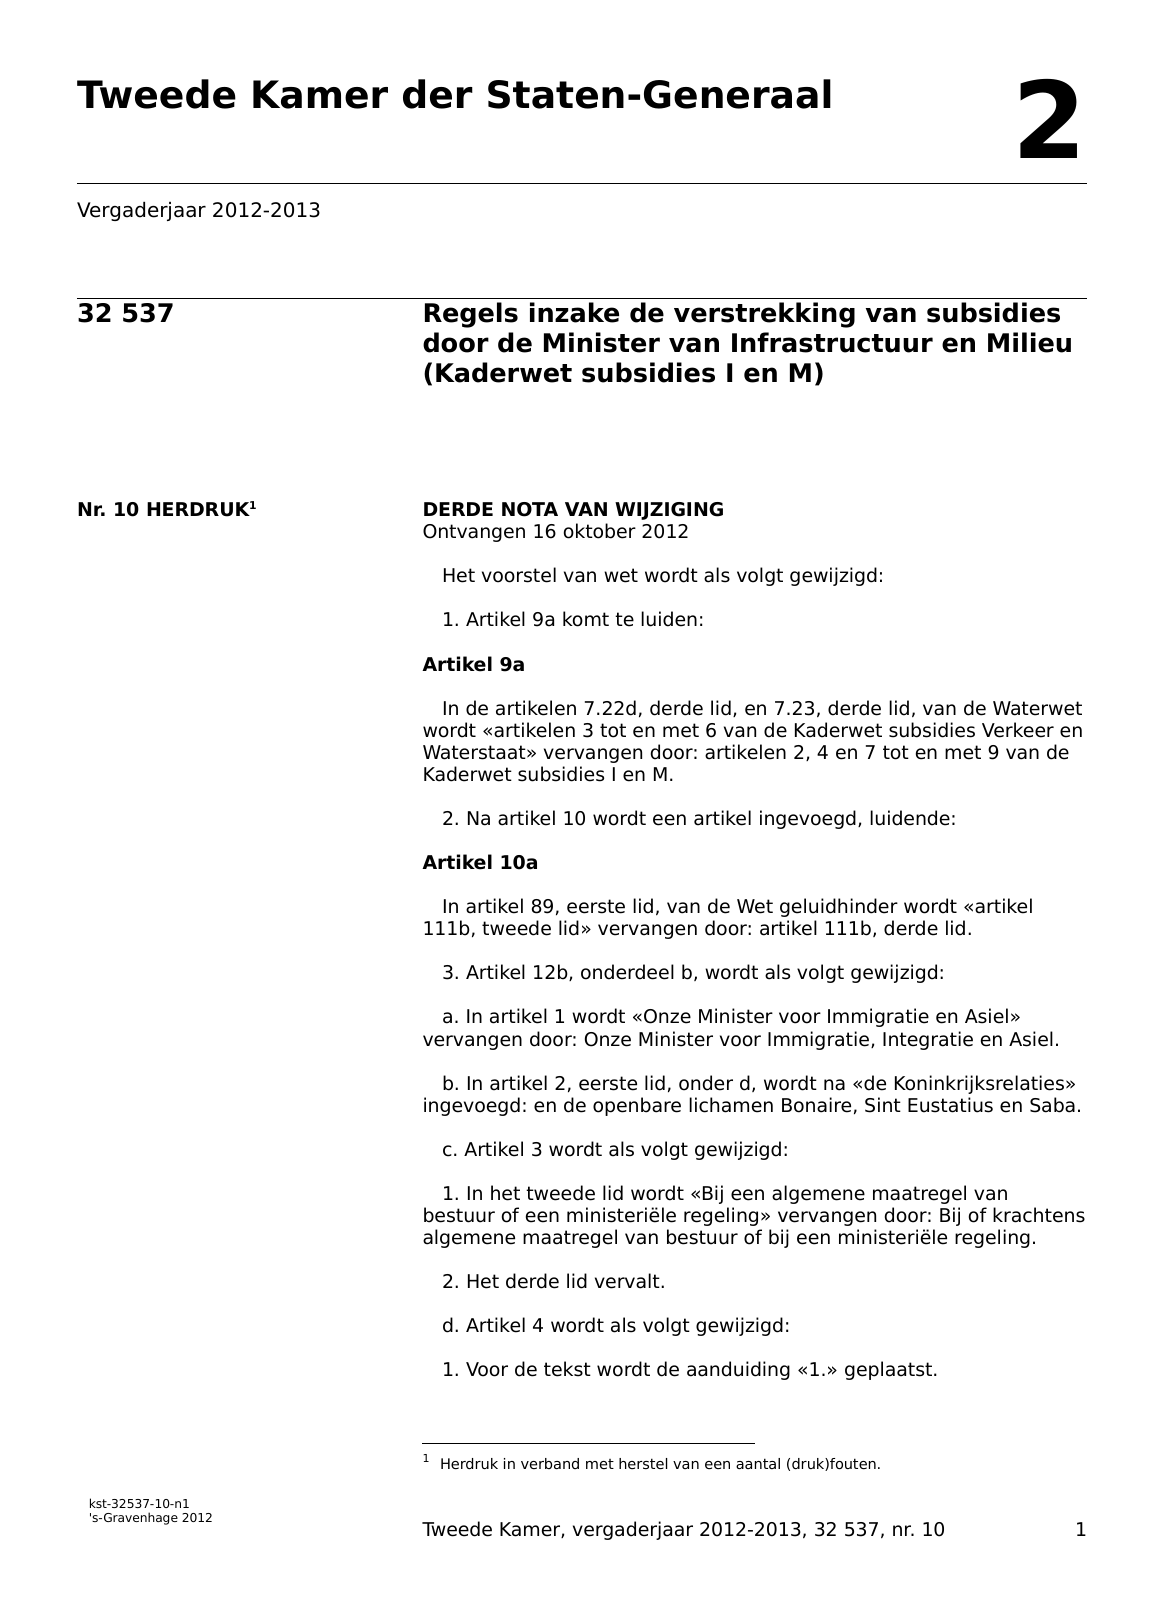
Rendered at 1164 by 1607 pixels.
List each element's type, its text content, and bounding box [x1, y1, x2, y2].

text In de artikelen 7.22d, derde lid, en 7.23, derde lid, van de Waterwet wordt «artikelen 3 tot en met 6 van de Kaderwet subsidies Verkeer en Waterstaat» vervangen door: artikelen 2, 4 en 7 tot en met 9 van de Kaderwet subsidies I en M. [422, 698, 1087, 786]
text 1. In het tweede lid wordt «Bij een algemene maatregel van bestuur of een ministeriële regeling» vervangen door: Bij of krachtens algemene maatregel van bestuur of bij een ministeriële regeling. [422, 1183, 1087, 1249]
text Ontvangen 16 oktober 2012 [422, 521, 1087, 543]
subtitle Artikel 10a [422, 852, 1087, 874]
text 2. Het derde lid vervalt. [422, 1271, 1087, 1293]
text In artikel 89, eerste lid, van de Wet geluidhinder wordt «artikel 111b, tweede lid» vervangen door: artikel 111b, derde lid. [422, 896, 1087, 940]
table_header Tweede Kamer der Staten-Generaal [77, 59, 886, 183]
text Het voorstel van wet wordt als volgt gewijzigd: [422, 565, 1087, 587]
text 1. Artikel 9a komt te luiden: [422, 609, 1087, 631]
text 1. Voor de tekst wordt de aanduiding «1.» geplaatst. [422, 1359, 1087, 1381]
text Herdruk in verband met herstel van een aantal (druk)fouten. [422, 1452, 1087, 1474]
text a. In artikel 1 wordt «Onze Minister voor Immigratie en Asiel» vervangen door: Onze Minister voor Immigratie, Integratie en Asiel. [422, 1006, 1087, 1050]
text 2. Na artikel 10 wordt een artikel ingevoegd, luidende: [422, 808, 1087, 830]
subtitle Artikel 9a [422, 653, 1087, 676]
table_cell Vergaderjaar 2012-2013 [77, 184, 1087, 298]
subtitle Nr. 10 HERDRUK DERDE NOTA VAN WIJZIGING [77, 499, 1087, 521]
text d. Artikel 4 wordt als volgt gewijzigd: [422, 1315, 1087, 1337]
text 3. Artikel 12b, onderdeel b, wordt als volgt gewijzigd: [422, 962, 1087, 984]
text b. In artikel 2, eerste lid, onder d, wordt na «de Koninkrijksrelaties» ingevoegd: en de openbare lichamen Bonaire, Sint Eustatius en Saba. [422, 1073, 1087, 1117]
text 's-Gravenhage 2012 [88, 1511, 323, 1525]
text c. Artikel 3 wordt als volgt gewijzigd: [422, 1139, 1087, 1161]
table_header 2 [886, 59, 1087, 183]
subtitle 32 537 Regels inzake de verstrekking van subsidies door de Minister van Infrastructuur en Milieu (Kaderwet subsidies I en M) [77, 299, 1087, 388]
text kst-32537-10-n1 [88, 1497, 323, 1511]
